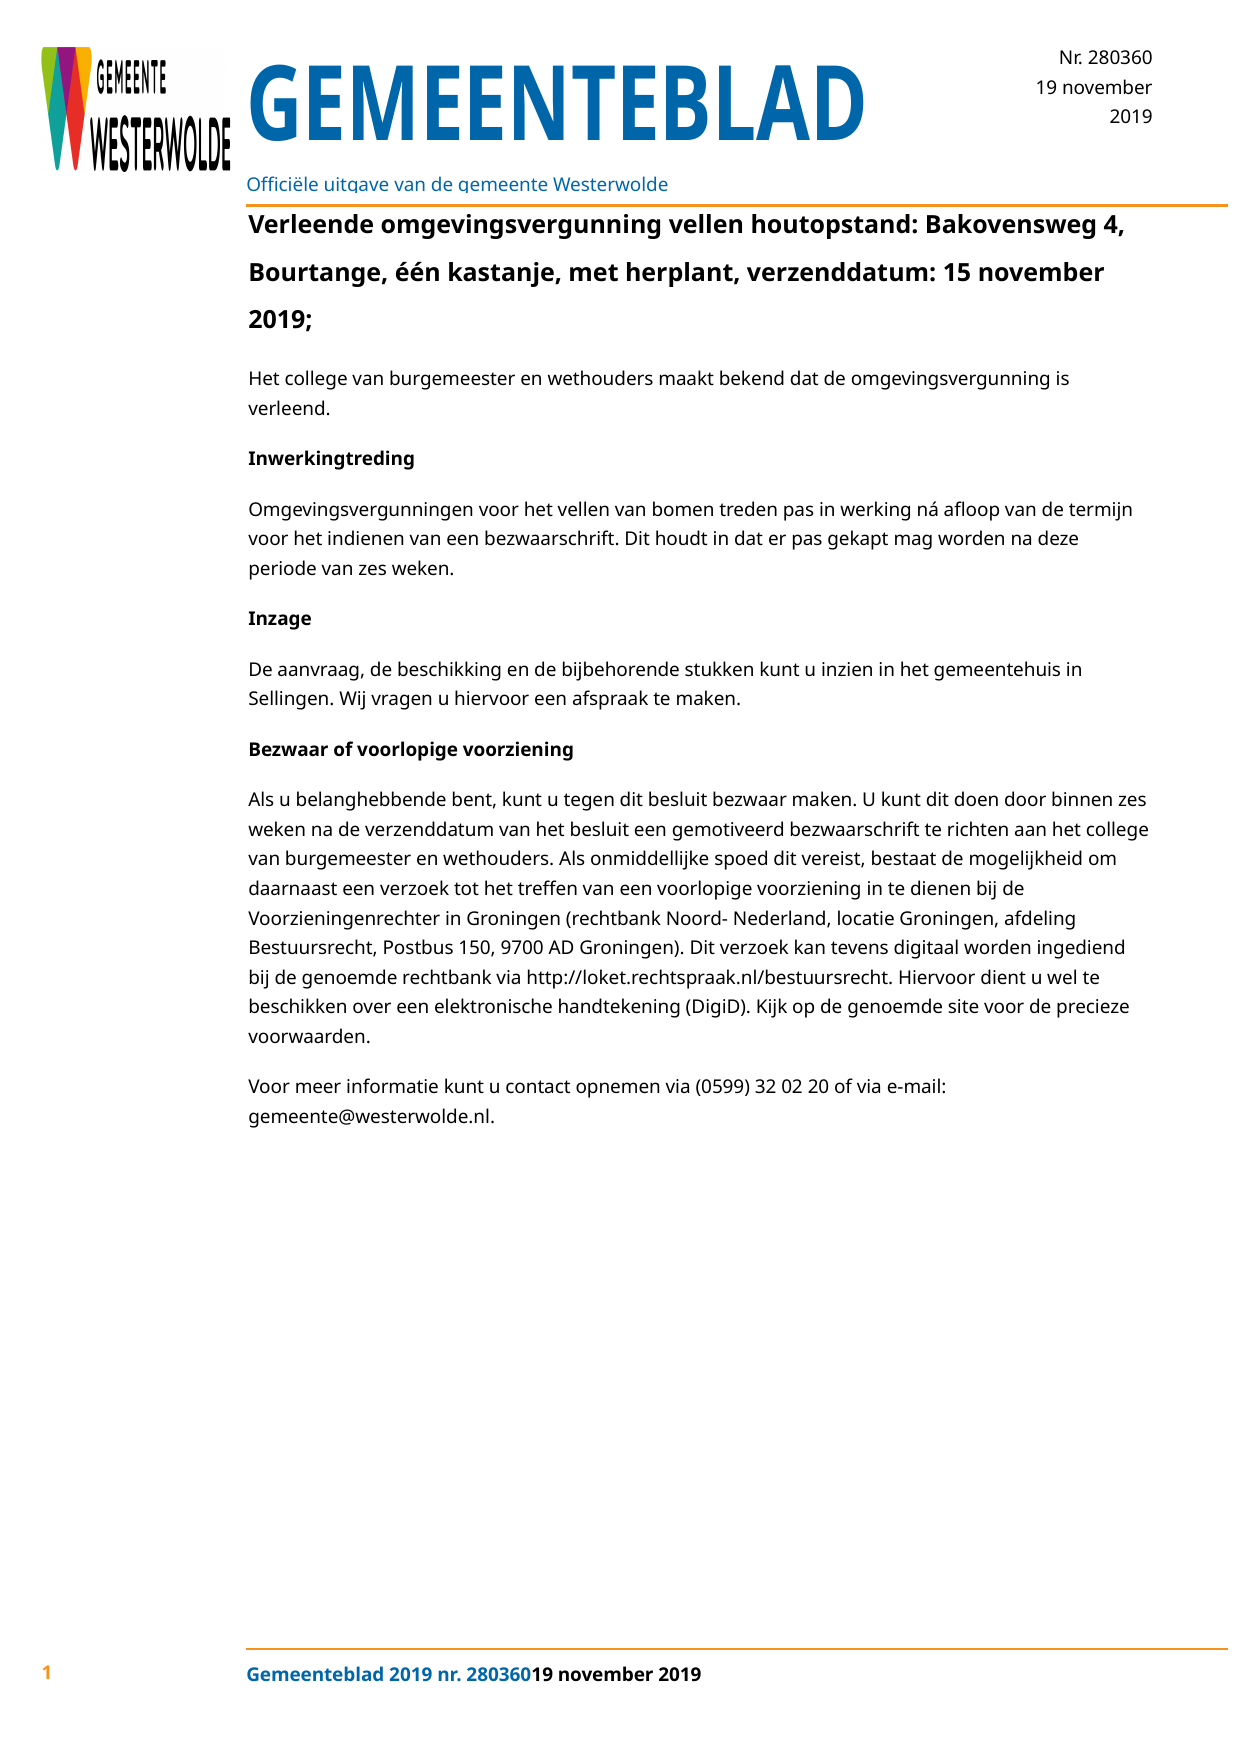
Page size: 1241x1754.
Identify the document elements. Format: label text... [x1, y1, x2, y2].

text Voor meer informatie kunt u contact opnemen via (0599) 32 02 20 of via e-mail: gemeente@westerwolde.nl. [248, 1073, 1152, 1129]
text Verleende omgevingsvergunning vellen houtopstand: Bakovensweg 4, Bourtange, één kastanje, met herplant, verzenddatum: 15 november 2019; [248, 207, 1152, 336]
text De aanvraag, de beschikking en de bijbehorende stukken kunt u inzien in het gemeentehuis in Sellingen. Wij vragen u hiervoor een afspraak te maken. [248, 656, 1152, 711]
text Bezwaar of voorlopige voorziening [248, 736, 1152, 762]
text Inzage [248, 606, 1152, 631]
text Inwerkingtreding [248, 446, 1152, 471]
picture [41, 47, 231, 172]
text Het college van burgemeester en wethouders maakt bekend dat de omgevingsvergunning is verleend. [248, 366, 1152, 421]
text Als u belanghebbende bent, kunt u tegen dit besluit bezwaar maken. U kunt dit doen door binnen zes weken na de verzenddatum van het besluit een gemotiveerd bezwaarschrift te richten aan het college van burgemeester en wethouders. Als onmiddellijke spoed dit vereist, bestaat de mogelijkheid om daarnaast een verzoek tot het treffen van een voorlopige voorziening in te dienen bij de Voorzieningenrechter in Groningen (rechtbank Noord- Nederland, locatie Groningen, afdeling Bestuursrecht, Postbus 150, 9700 AD Groningen). Dit verzoek kan tevens digitaal worden ingediend bij de genoemde rechtbank via http://loket.rechtspraak.nl/bestuursrecht. Hiervoor dient u wel te beschikken over een elektronische handtekening (DigiD). Kijk op de genoemde site voor de precieze voorwaarden. [248, 786, 1152, 1049]
text Omgevingsvergunningen voor het vellen van bomen treden pas in werking ná afloop van de termijn voor het indienen van een bezwaarschrift. Dit houdt in dat er pas gekapt mag worden na deze periode van zes weken. [248, 496, 1152, 581]
